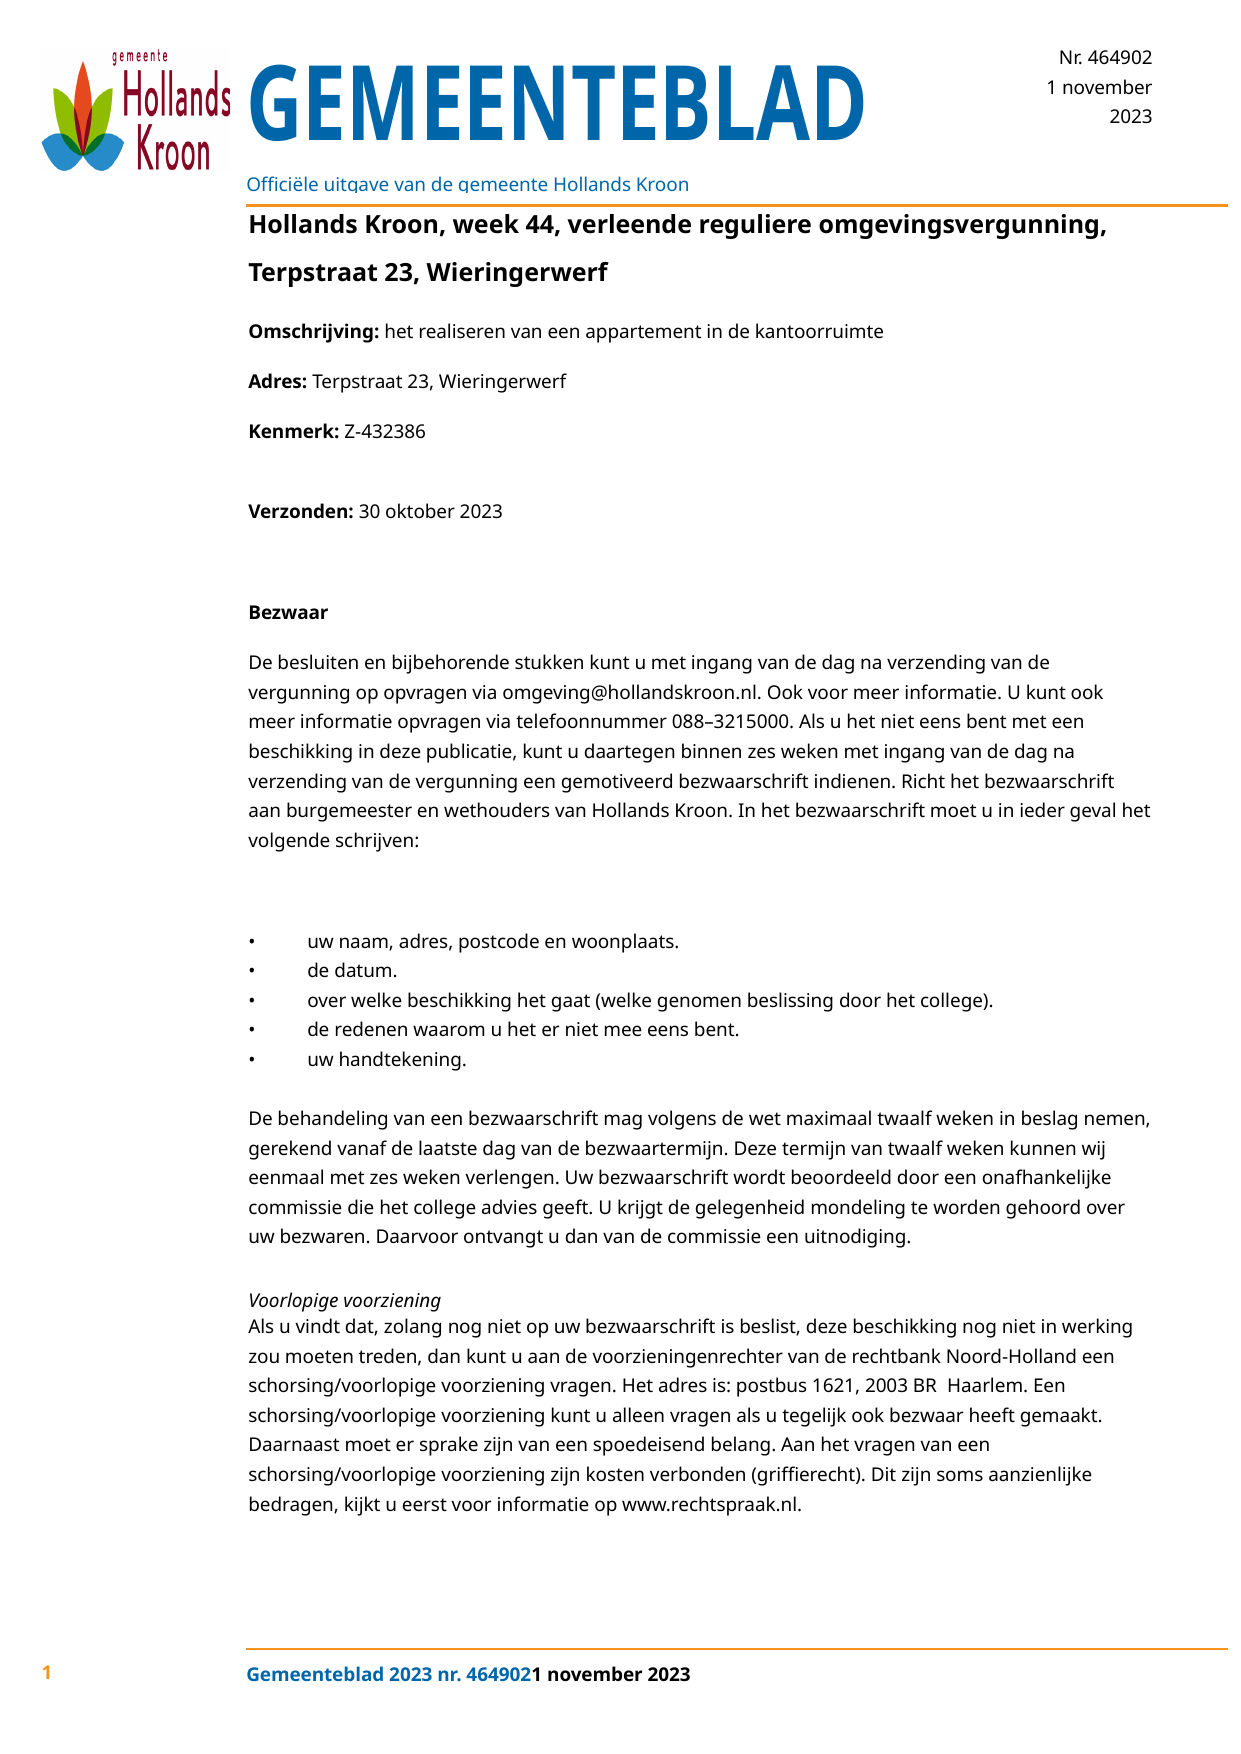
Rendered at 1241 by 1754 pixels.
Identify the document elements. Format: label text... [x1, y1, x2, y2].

list over welke beschikking het gaat (welke genomen beslissing door het college). [248, 987, 1152, 1013]
text Bezwaar [248, 599, 1152, 625]
text De behandeling van een bezwaarschrift mag volgens de wet maximaal twaalf weken in beslag nemen, gerekend vanaf de laatste dag van de bezwaartermijn. Deze termijn van twaalf weken kunnen wij eenmaal met zes weken verlengen. Uw bezwaarschrift wordt beoordeeld door een onafhankelijke commissie die het college advies geeft. U krijgt de gelegenheid mondeling te worden gehoord over uw bezwaren. Daarvoor ontvangt u dan van de commissie een uitnodiging. [248, 1105, 1152, 1249]
text Adres: Terpstraat 23, Wieringerwerf [248, 368, 1152, 394]
text De besluiten en bijbehorende stukken kunt u met ingang van de dag na verzending van de vergunning op opvragen via omgeving@hollandskroon.nl. Ook voor meer informatie. U kunt ook meer informatie opvragen via telefoonnummer 088–3215000. Als u het niet eens bent met een beschikking in deze publicatie, kunt u daartegen binnen zes weken met ingang van de dag na verzending van de vergunning een gemotiveerd bezwaarschrift indienen. Richt het bezwaarschrift aan burgemeester en wethouders van Hollands Kroon. In het bezwaarschrift moet u in ieder geval het volgende schrijven: [248, 649, 1152, 853]
text Als u vindt dat, zolang nog niet op uw bezwaarschrift is beslist, deze beschikking nog niet in werking zou moeten treden, dan kunt u aan de voorzieningenrechter van de rechtbank Noord-Holland een schorsing/voorlopige voorziening vragen. Het adres is: postbus 1621, 2003 BR Haarlem. Een schorsing/voorlopige voorziening kunt u alleen vragen als u tegelijk ook bezwaar heeft gemaakt. Daarnaast moet er sprake zijn van een spoedeisend belang. Aan het vragen van een schorsing/voorlopige voorziening zijn kosten verbonden (griffierecht). Dit zijn soms aanzienlijke bedragen, kijkt u eerst voor informatie op www.rechtspraak.nl. [248, 1313, 1152, 1517]
table_header [700, 469, 1152, 495]
text Voorlopige voorziening [248, 1288, 1152, 1313]
table_header [248, 469, 700, 495]
text Hollands Kroon, week 44, verleende reguliere omgevingsvergunning, Terpstraat 23, Wieringerwerf [248, 207, 1152, 288]
text Omschrijving: het realiseren van een appartement in de kantoorruimte [248, 318, 1152, 344]
list uw naam, adres, postcode en woonplaats. [248, 928, 1152, 953]
list de redenen waarom u het er niet mee eens bent. [248, 1017, 1152, 1042]
text Kenmerk: Z-432386 [248, 419, 1152, 444]
list de datum. [248, 957, 1152, 983]
picture [41, 47, 231, 172]
list uw handtekening. [248, 1046, 1152, 1072]
text Verzonden: 30 oktober 2023 [248, 498, 1152, 524]
